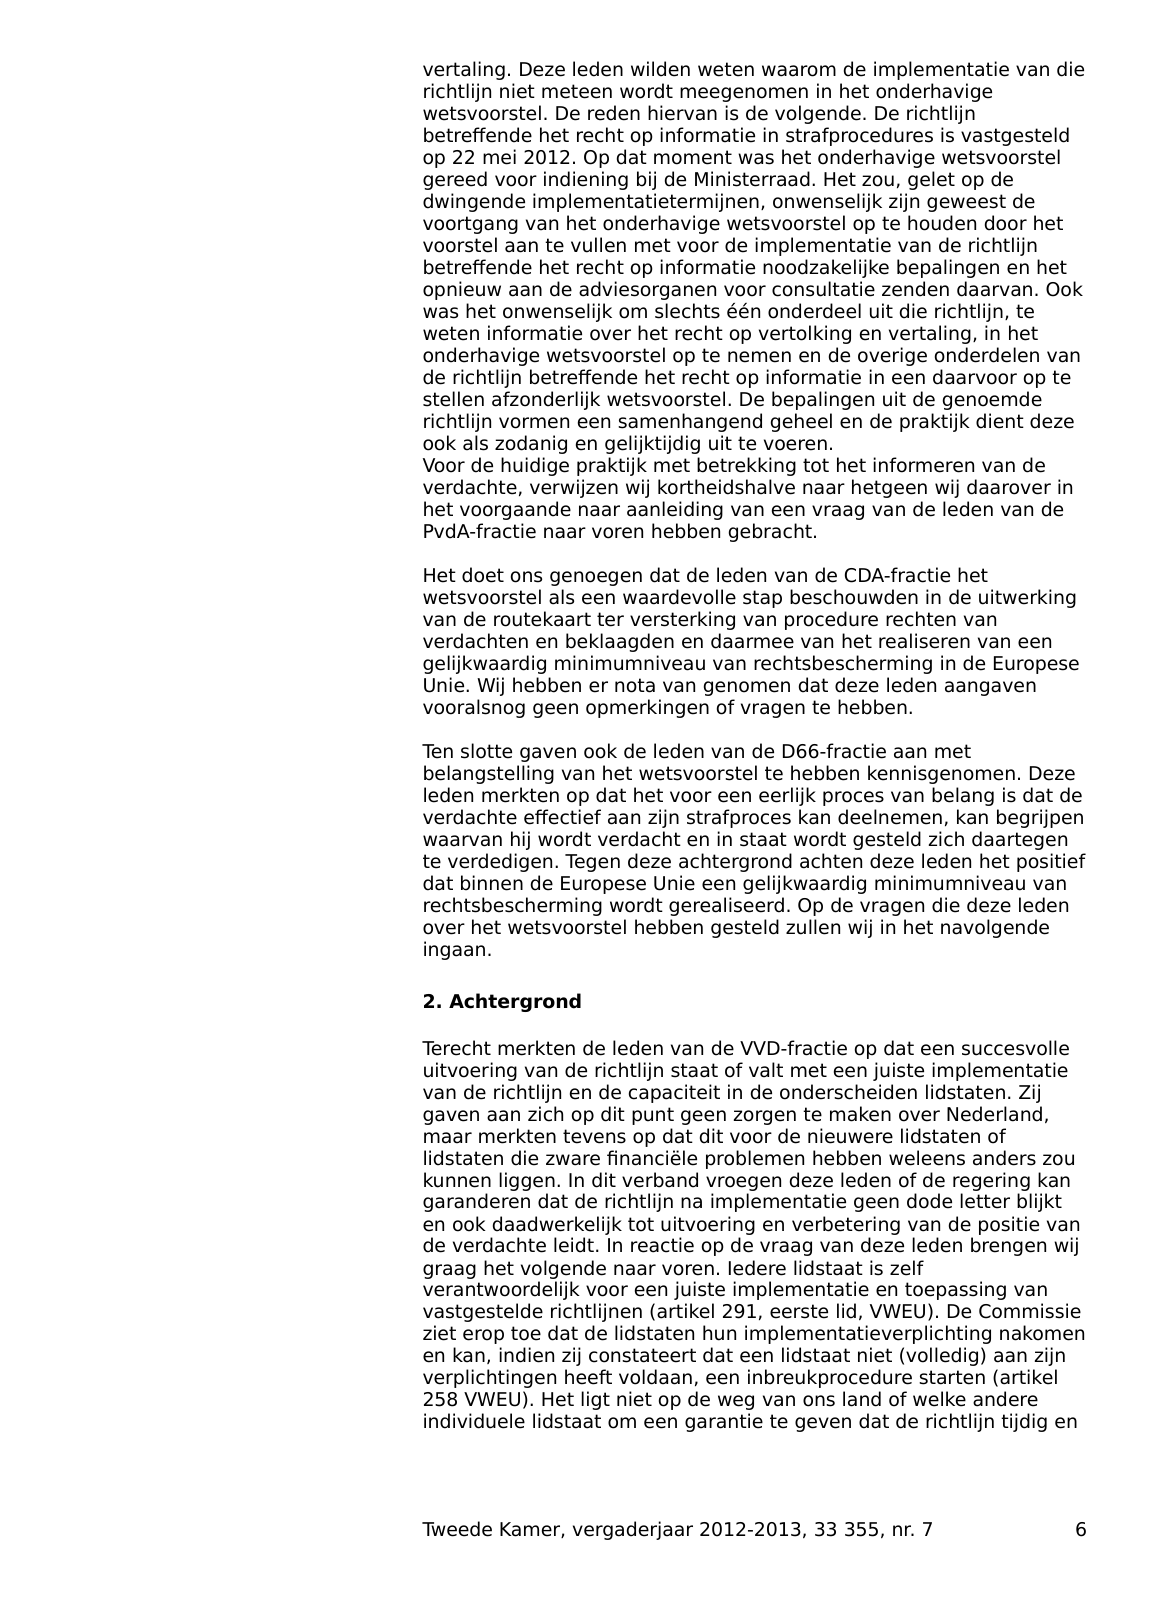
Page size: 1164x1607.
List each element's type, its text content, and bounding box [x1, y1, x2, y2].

text Voor de huidige praktijk met betrekking tot het informeren van de verdachte, verwijzen wij kortheidshalve naar hetgeen wij daarover in het voorgaande naar aanleiding van een vraag van de leden van de PvdA-fractie naar voren hebben gebracht. [422, 455, 1087, 543]
text Het doet ons genoegen dat de leden van de CDA-fractie het wetsvoorstel als een waardevolle stap beschouwden in de uitwerking van de routekaart ter versterking van procedure rechten van verdachten en beklaagden en daarmee van het realiseren van een gelijkwaardig minimumniveau van rechtsbescherming in de Europese Unie. Wij hebben er nota van genomen dat deze leden aangaven vooralsnog geen opmerkingen of vragen te hebben. [422, 565, 1087, 719]
text Terecht merkten de leden van de VVD-fractie op dat een succesvolle uitvoering van de richtlijn staat of valt met een juiste implementatie van de richtlijn en de capaciteit in de onderscheiden lidstaten. Zij gaven aan zich op dit punt geen zorgen te maken over Nederland, maar merkten tevens op dat dit voor de nieuwere lidstaten of lidstaten die zware financiële problemen hebben weleens anders zou kunnen liggen. In dit verband vroegen deze leden of de regering kan garanderen dat de richtlijn na implementatie geen dode letter blijkt en ook daadwerkelijk tot uitvoering en verbetering van de positie van de verdachte leidt. In reactie op de vraag van deze leden brengen wij graag het volgende naar voren. Iedere lidstaat is zelf verantwoordelijk voor een juiste implementatie en toepassing van vastgestelde richtlijnen (artikel 291, eerste lid, VWEU). De Commissie ziet erop toe dat de lidstaten hun implementatieverplichting nakomen en kan, indien zij constateert dat een lidstaat niet (volledig) aan zijn verplichtingen heeft voldaan, een inbreukprocedure starten (artikel 258 VWEU). Het ligt niet op de weg van ons land of welke andere individuele lidstaat om een garantie te geven dat de richtlijn tijdig en [422, 1038, 1087, 1433]
text Ten slotte gaven ook de leden van de D66-fractie aan met belangstelling van het wetsvoorstel te hebben kennisgenomen. Deze leden merkten op dat het voor een eerlijk proces van belang is dat de verdachte effectief aan zijn strafproces kan deelnemen, kan begrijpen waarvan hij wordt verdacht en in staat wordt gesteld zich daartegen te verdedigen. Tegen deze achtergrond achten deze leden het positief dat binnen de Europese Unie een gelijkwaardig minimumniveau van rechtsbescherming wordt gerealiseerd. Op de vragen die deze leden over het wetsvoorstel hebben gesteld zullen wij in het navolgende ingaan. [422, 741, 1087, 961]
text vertaling. Deze leden wilden weten waarom de implementatie van die richtlijn niet meteen wordt meegenomen in het onderhavige wetsvoorstel. De reden hiervan is de volgende. De richtlijn betreffende het recht op informatie in strafprocedures is vastgesteld op 22 mei 2012. Op dat moment was het onderhavige wetsvoorstel gereed voor indiening bij de Ministerraad. Het zou, gelet op de dwingende implementatietermijnen, onwenselijk zijn geweest de voortgang van het onderhavige wetsvoorstel op te houden door het voorstel aan te vullen met voor de implementatie van de richtlijn betreffende het recht op informatie noodzakelijke bepalingen en het opnieuw aan de adviesorganen voor consultatie zenden daarvan. Ook was het onwenselijk om slechts één onderdeel uit die richtlijn, te weten informatie over het recht op vertolking en vertaling, in het onderhavige wetsvoorstel op te nemen en de overige onderdelen van de richtlijn betreffende het recht op informatie in een daarvoor op te stellen afzonderlijk wetsvoorstel. De bepalingen uit de genoemde richtlijn vormen een samenhangend geheel en de praktijk dient deze ook als zodanig en gelijktijdig uit te voeren. [422, 59, 1087, 455]
subtitle 2. Achtergrond [422, 991, 1087, 1013]
